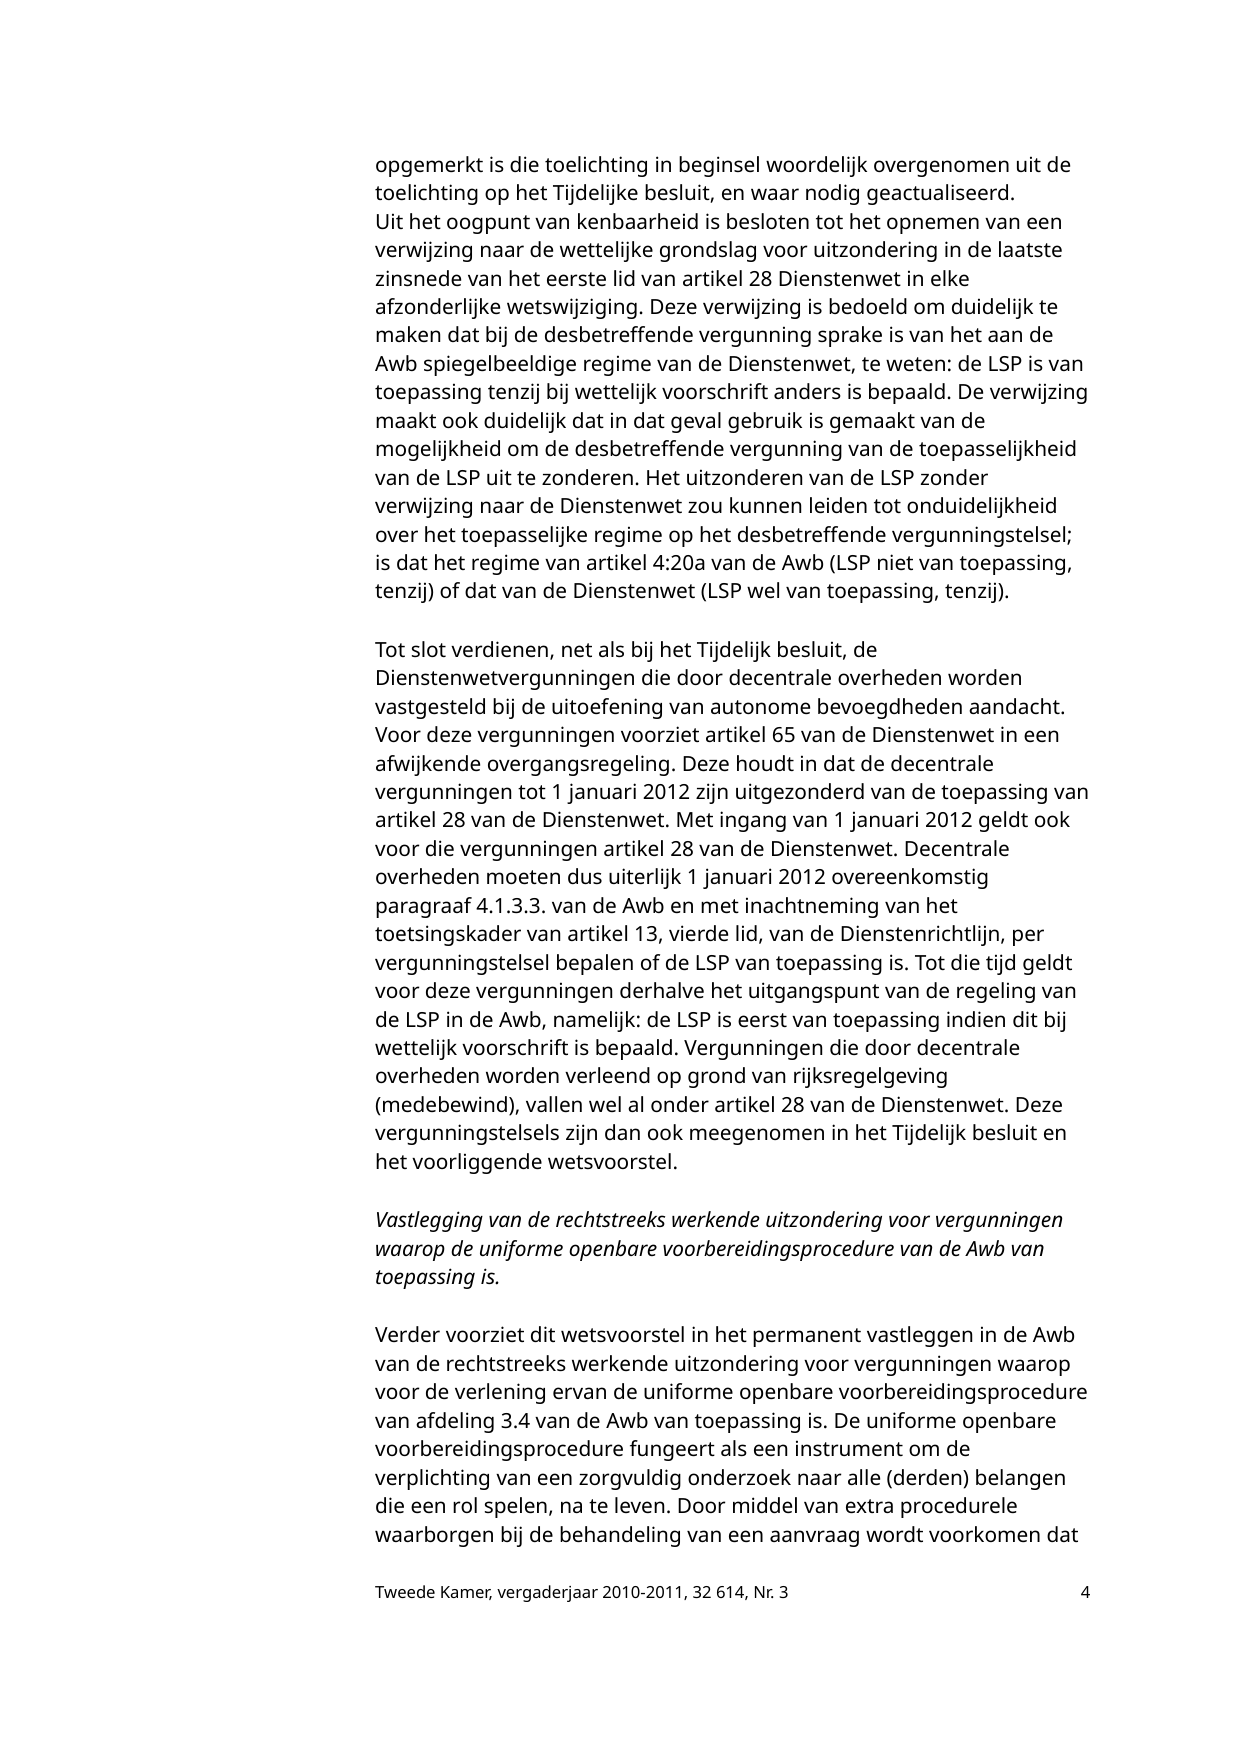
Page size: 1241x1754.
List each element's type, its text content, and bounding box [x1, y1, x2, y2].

text Vastlegging van de rechtstreeks werkende uitzondering voor vergunningen waarop de uniforme openbare voorbereidingsprocedure van de Awb van toepassing is. [375, 1205, 1090, 1291]
text Verder voorziet dit wetsvoorstel in het permanent vastleggen in de Awb van de rechtstreeks werkende uitzondering voor vergunningen waarop voor de verlening ervan de uniforme openbare voorbereidingsprocedure van afdeling 3.4 van de Awb van toepassing is. De uniforme openbare voorbereidingsprocedure fungeert als een instrument om de verplichting van een zorgvuldig onderzoek naar alle (derden) belangen die een rol spelen, na te leven. Door middel van extra procedurele waarborgen bij de behandeling van een aanvraag wordt voorkomen dat [375, 1321, 1090, 1548]
text opgemerkt is die toelichting in beginsel woordelijk overgenomen uit de toelichting op het Tijdelijke besluit, en waar nodig geactualiseerd. [375, 150, 1090, 207]
text Tot slot verdienen, net als bij het Tijdelijk besluit, de Dienstenwetvergunningen die door decentrale overheden worden vastgesteld bij de uitoefening van autonome bevoegdheden aandacht. Voor deze vergunningen voorziet artikel 65 van de Dienstenwet in een afwijkende overgangsregeling. Deze houdt in dat de decentrale vergunningen tot 1 januari 2012 zijn uitgezonderd van de toepassing van artikel 28 van de Dienstenwet. Met ingang van 1 januari 2012 geldt ook voor die vergunningen artikel 28 van de Dienstenwet. Decentrale overheden moeten dus uiterlijk 1 januari 2012 overeenkomstig paragraaf 4.1.3.3. van de Awb en met inachtneming van het toetsingskader van artikel 13, vierde lid, van de Dienstenrichtlijn, per vergunningstelsel bepalen of de LSP van toepassing is. Tot die tijd geldt voor deze vergunningen derhalve het uitgangspunt van de regeling van de LSP in de Awb, namelijk: de LSP is eerst van toepassing indien dit bij wettelijk voorschrift is bepaald. Vergunningen die door decentrale overheden worden verleend op grond van rijksregelgeving (medebewind), vallen wel al onder artikel 28 van de Dienstenwet. Deze vergunningstelsels zijn dan ook meegenomen in het Tijdelijk besluit en het voorliggende wetsvoorstel. [375, 635, 1090, 1175]
text Uit het oogpunt van kenbaarheid is besloten tot het opnemen van een verwijzing naar de wettelijke grondslag voor uitzondering in de laatste zinsnede van het eerste lid van artikel 28 Dienstenwet in elke afzonderlijke wetswijziging. Deze verwijzing is bedoeld om duidelijk te maken dat bij de desbetreffende vergunning sprake is van het aan de Awb spiegelbeeldige regime van de Dienstenwet, te weten: de LSP is van toepassing tenzij bij wettelijk voorschrift anders is bepaald. De verwijzing maakt ook duidelijk dat in dat geval gebruik is gemaakt van de mogelijkheid om de desbetreffende vergunning van de toepasselijkheid van de LSP uit te zonderen. Het uitzonderen van de LSP zonder verwijzing naar de Dienstenwet zou kunnen leiden tot onduidelijkheid over het toepasselijke regime op het desbetreffende vergunningstelsel; is dat het regime van artikel 4:20a van de Awb (LSP niet van toepassing, tenzij) of dat van de Dienstenwet (LSP wel van toepassing, tenzij). [375, 207, 1090, 605]
